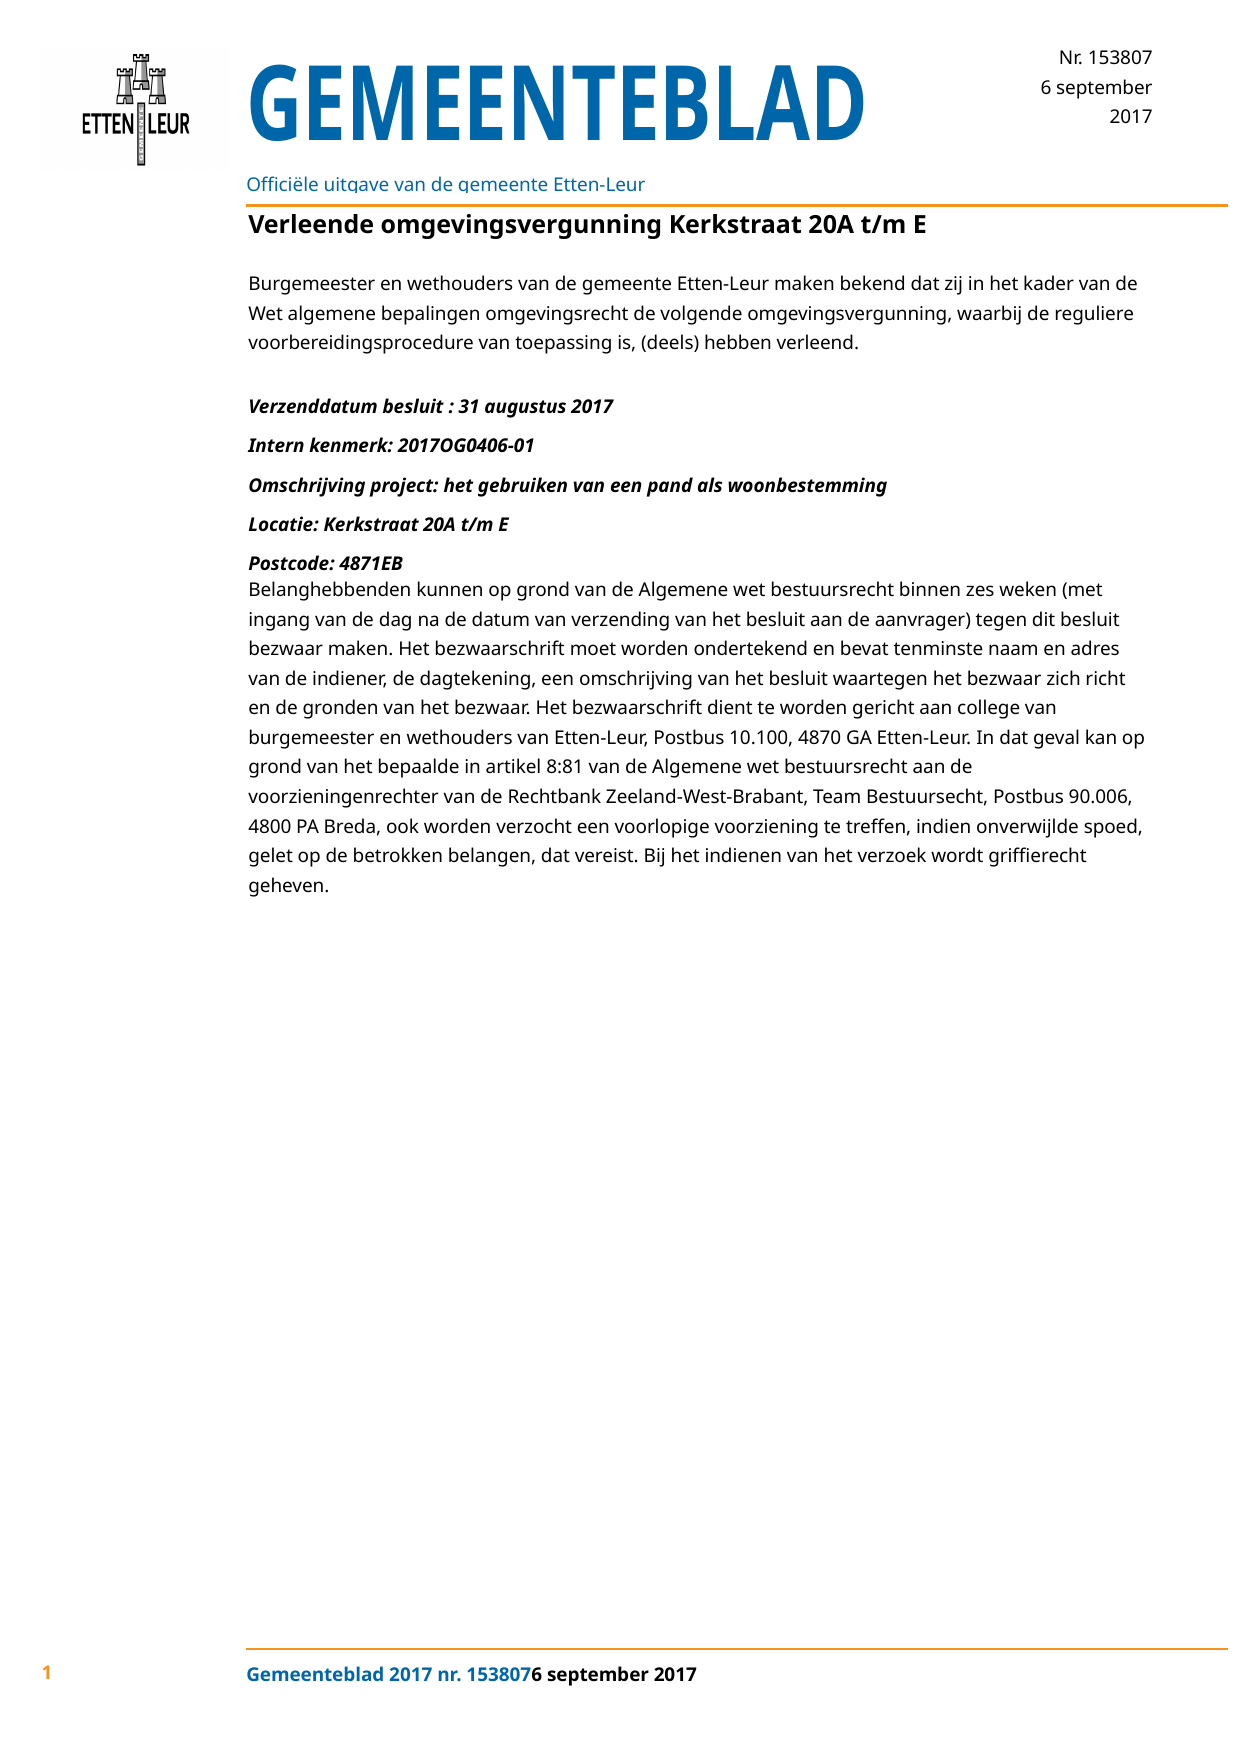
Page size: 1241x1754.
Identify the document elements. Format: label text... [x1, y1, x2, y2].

text Postcode: 4871EB [248, 551, 1152, 576]
text Verleende omgevingsvergunning Kerkstraat 20A t/m E [248, 207, 1152, 241]
text Belanghebbenden kunnen op grond van de Algemene wet bestuursrecht binnen zes weken (met ingang van de dag na de datum van verzending van het besluit aan de aanvrager) tegen dit besluit bezwaar maken. Het bezwaarschrift moet worden ondertekend en bevat tenminste naam en adres van de indiener, de dagtekening, een omschrijving van het besluit waartegen het bezwaar zich richt en de gronden van het bezwaar. Het bezwaarschrift dient te worden gericht aan college van burgemeester en wethouders van Etten-Leur, Postbus 10.100, 4870 GA Etten-Leur. In dat geval kan op grond van het bepaalde in artikel 8:81 van de Algemene wet bestuursrecht aan de voorzieningenrechter van de Rechtbank Zeeland-West-Brabant, Team Bestuursecht, Postbus 90.006, 4800 PA Breda, ook worden verzocht een voorlopige voorziening te treffen, indien onverwijlde spoed, gelet op de betrokken belangen, dat vereist. Bij het indienen van het verzoek wordt griffierecht geheven. [248, 576, 1152, 898]
text Burgemeester en wethouders van de gemeente Etten-Leur maken bekend dat zij in het kader van de Wet algemene bepalingen omgevingsrecht de volgende omgevingsvergunning, waarbij de reguliere voorbereidingsprocedure van toepassing is, (deels) hebben verleend. [248, 270, 1152, 355]
text Locatie: Kerkstraat 20A t/m E [248, 511, 1152, 537]
text Verzenddatum besluit : 31 augustus 2017 [248, 393, 1152, 419]
picture [41, 47, 231, 172]
text Omschrijving project: het gebruiken van een pand als woonbestemming [248, 472, 1152, 498]
text Intern kenmerk: 2017OG0406-01 [248, 433, 1152, 458]
